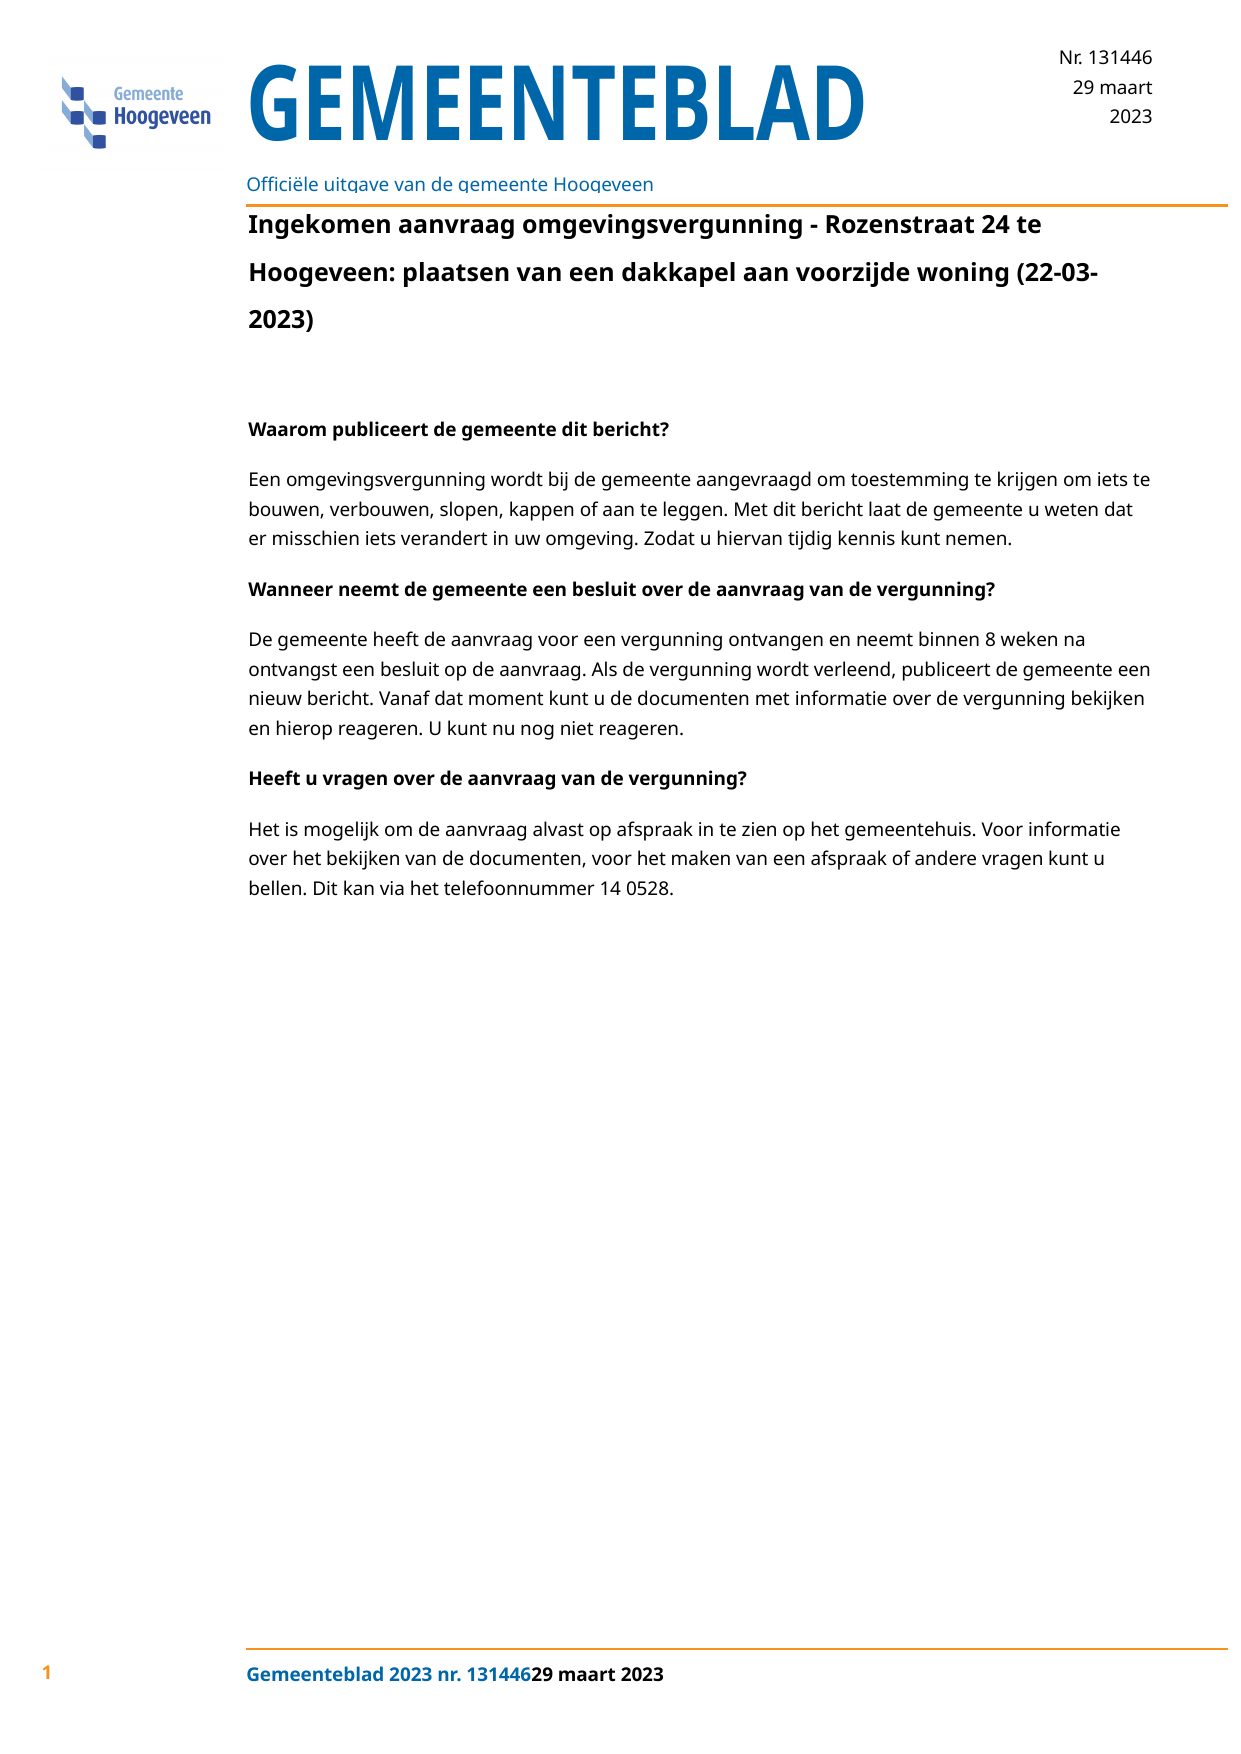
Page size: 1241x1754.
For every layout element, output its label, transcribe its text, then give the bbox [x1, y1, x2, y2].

text Het is mogelijk om de aanvraag alvast op afspraak in te zien op het gemeentehuis. Voor informatie over het bekijken van de documenten, voor het maken van een afspraak of andere vragen kunt u bellen. Dit kan via het telefoonnummer 14 0528. [248, 816, 1152, 901]
text Waarom publiceert de gemeente dit bericht? [248, 416, 1152, 442]
text De gemeente heeft de aanvraag voor een vergunning ontvangen en neemt binnen 8 weken na ontvangst een besluit op de aanvraag. Als de vergunning wordt verleend, publiceert de gemeente een nieuw bericht. Vanaf dat moment kunt u de documenten met informatie over de vergunning bekijken en hierop reageren. U kunt nu nog niet reageren. [248, 626, 1152, 741]
text Wanneer neemt de gemeente een besluit over de aanvraag van de vergunning? [248, 576, 1152, 602]
text Een omgevingsvergunning wordt bij de gemeente aangevraagd om toestemming te krijgen om iets te bouwen, verbouwen, slopen, kappen of aan te leggen. Met dit bericht laat de gemeente u weten dat er misschien iets verandert in uw omgeving. Zodat u hiervan tijdig kennis kunt nemen. [248, 466, 1152, 551]
text Heeft u vragen over de aanvraag van de vergunning? [248, 766, 1152, 791]
picture [41, 47, 231, 172]
text Ingekomen aanvraag omgevingsvergunning - Rozenstraat 24 te Hoogeveen: plaatsen van een dakkapel aan voorzijde woning (22-03-2023) [248, 207, 1152, 336]
